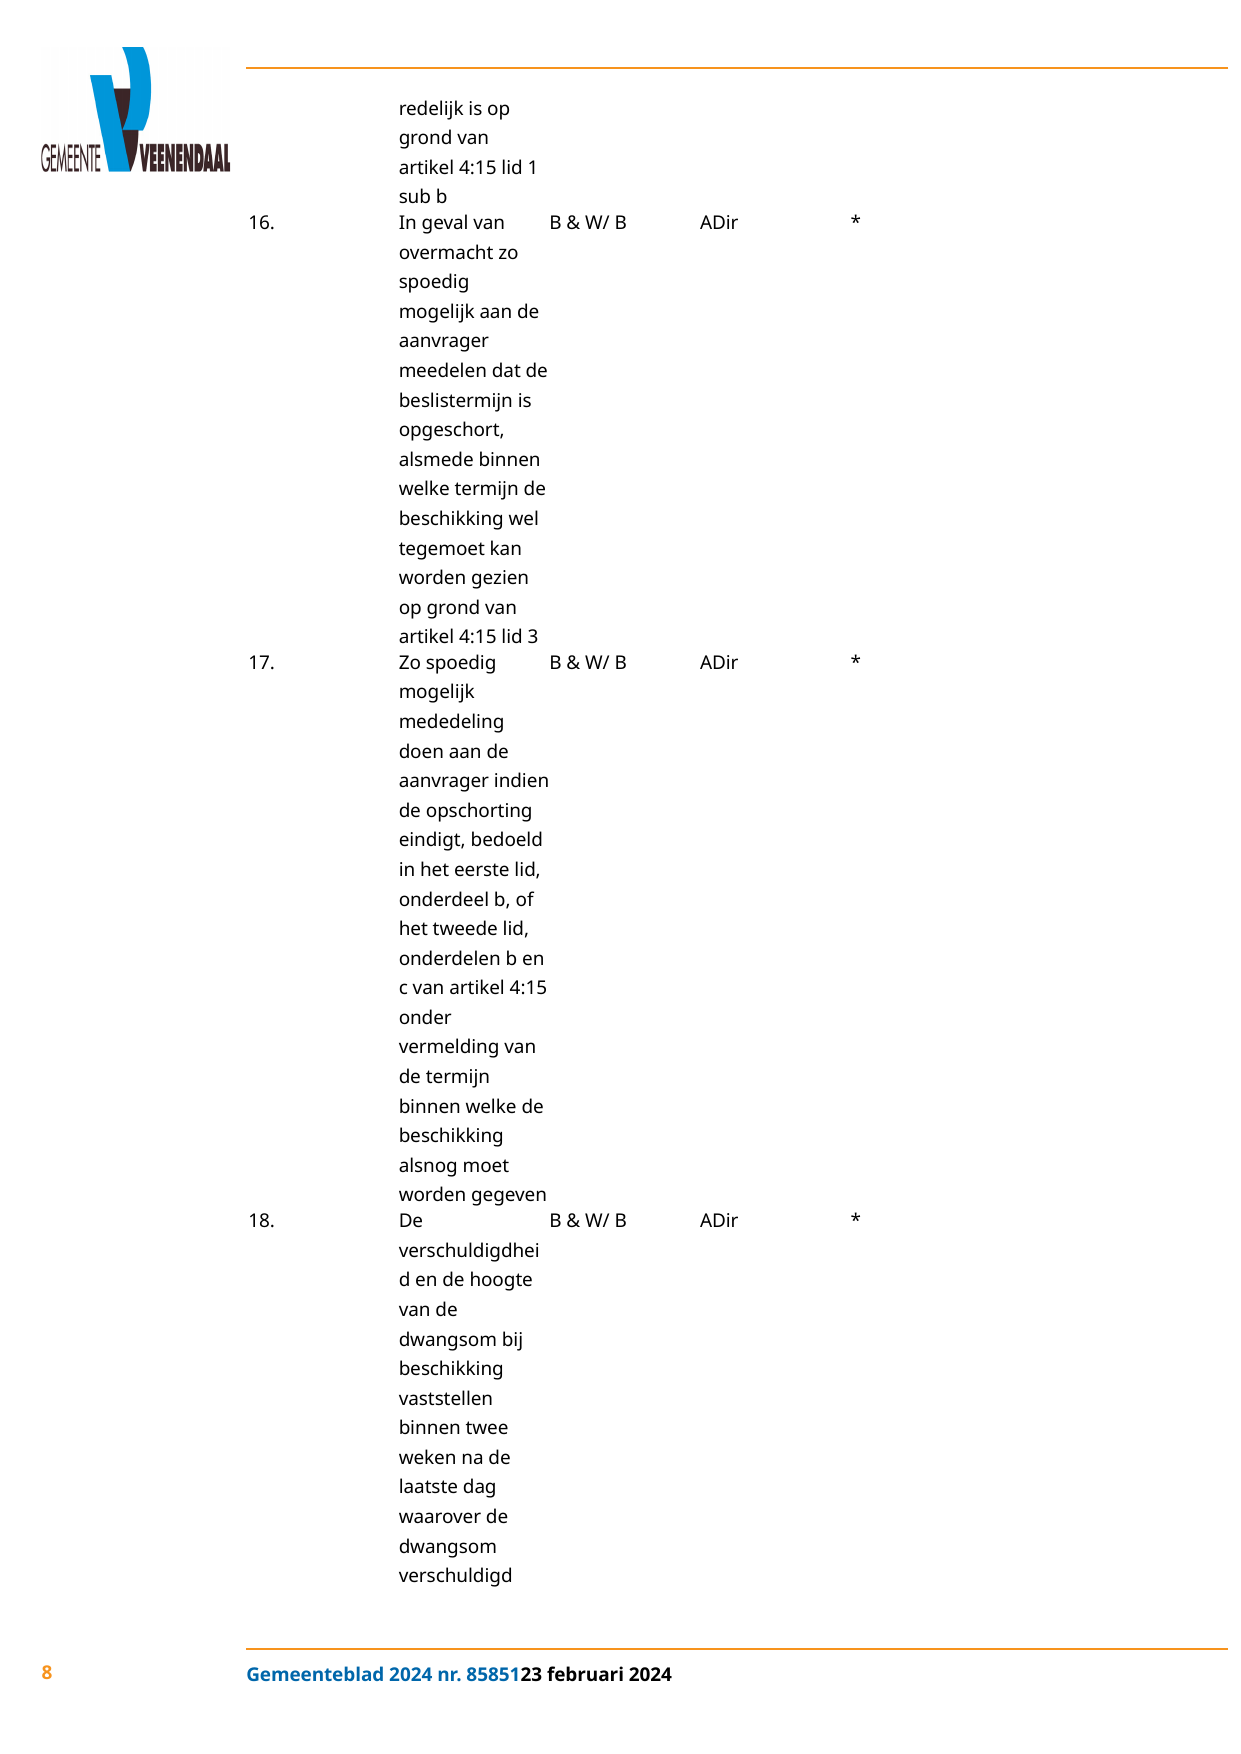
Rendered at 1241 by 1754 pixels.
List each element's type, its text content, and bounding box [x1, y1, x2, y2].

table_cell ADir [700, 1208, 850, 1588]
table_cell * [850, 1208, 1001, 1588]
table_cell ADir [700, 649, 850, 1207]
table_cell ADir [700, 209, 850, 649]
table_cell [549, 95, 700, 209]
table_cell B & W/ B [549, 209, 700, 649]
table_cell redelijk is op grond van artikel 4:15 lid 1 sub b [399, 95, 549, 209]
table_cell [248, 209, 398, 649]
table_cell [850, 95, 1001, 209]
table_cell * [850, 649, 1001, 1207]
table_cell [700, 95, 850, 209]
table_cell [1001, 209, 1152, 649]
picture [41, 47, 130, 172]
table_cell [248, 1208, 398, 1588]
table_cell [1001, 95, 1152, 209]
table_cell B & W/ B [549, 1208, 700, 1588]
table_cell De verschuldigdheid en de hoogte van de dwangsom bij beschikking vaststellen binnen twee weken na de laatste dag waarover de dwangsom verschuldigd [399, 1208, 549, 1588]
table_cell B & W/ B [549, 649, 700, 1207]
table_cell * [850, 209, 1001, 649]
table_cell [248, 95, 398, 209]
table_cell [1001, 1208, 1152, 1588]
table_cell Zo spoedig mogelijk mededeling doen aan de aanvrager indien de opschorting eindigt, bedoeld in het eerste lid, onderdeel b, of het tweede lid, onderdelen b en c van artikel 4:15 onder vermelding van de termijn binnen welke de beschikking alsnog moet worden gegeven [399, 649, 549, 1207]
picture [123, 47, 231, 172]
table_cell [248, 649, 398, 1207]
table_cell [1001, 649, 1152, 1207]
table_cell In geval van overmacht zo spoedig mogelijk aan de aanvrager meedelen dat de beslistermijn is opgeschort, alsmede binnen welke termijn de beschikking wel tegemoet kan worden gezien op grond van artikel 4:15 lid 3 [399, 209, 549, 649]
